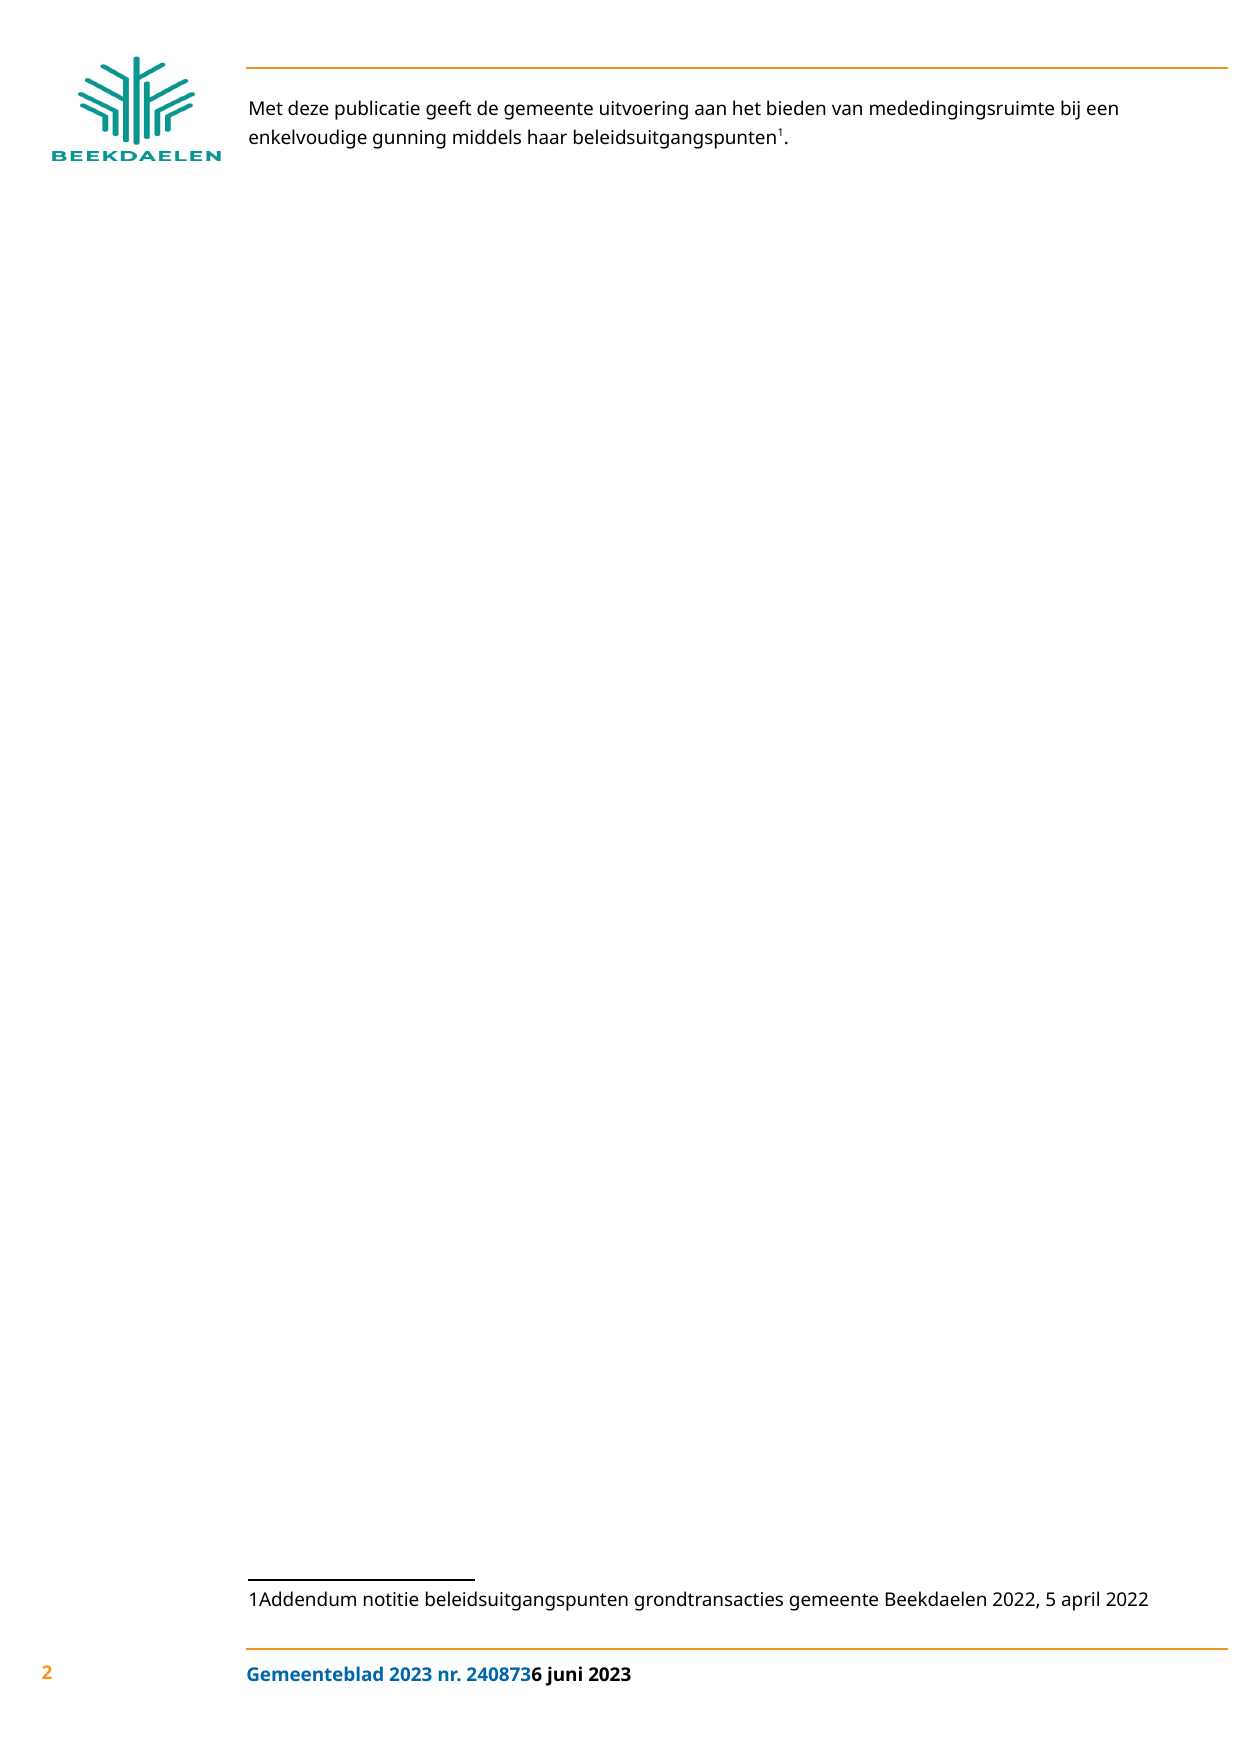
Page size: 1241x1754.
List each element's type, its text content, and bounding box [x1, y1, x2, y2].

picture [41, 47, 231, 172]
text Met deze publicatie geeft de gemeente uitvoering aan het bieden van mededingingsruimte bij een enkelvoudige gunning middels haar beleidsuitgangspunten. [248, 95, 1152, 150]
text Addendum notitie beleidsuitgangspunten grondtransacties gemeente Beekdaelen 2022, 5 april 2022 [248, 1586, 1152, 1612]
